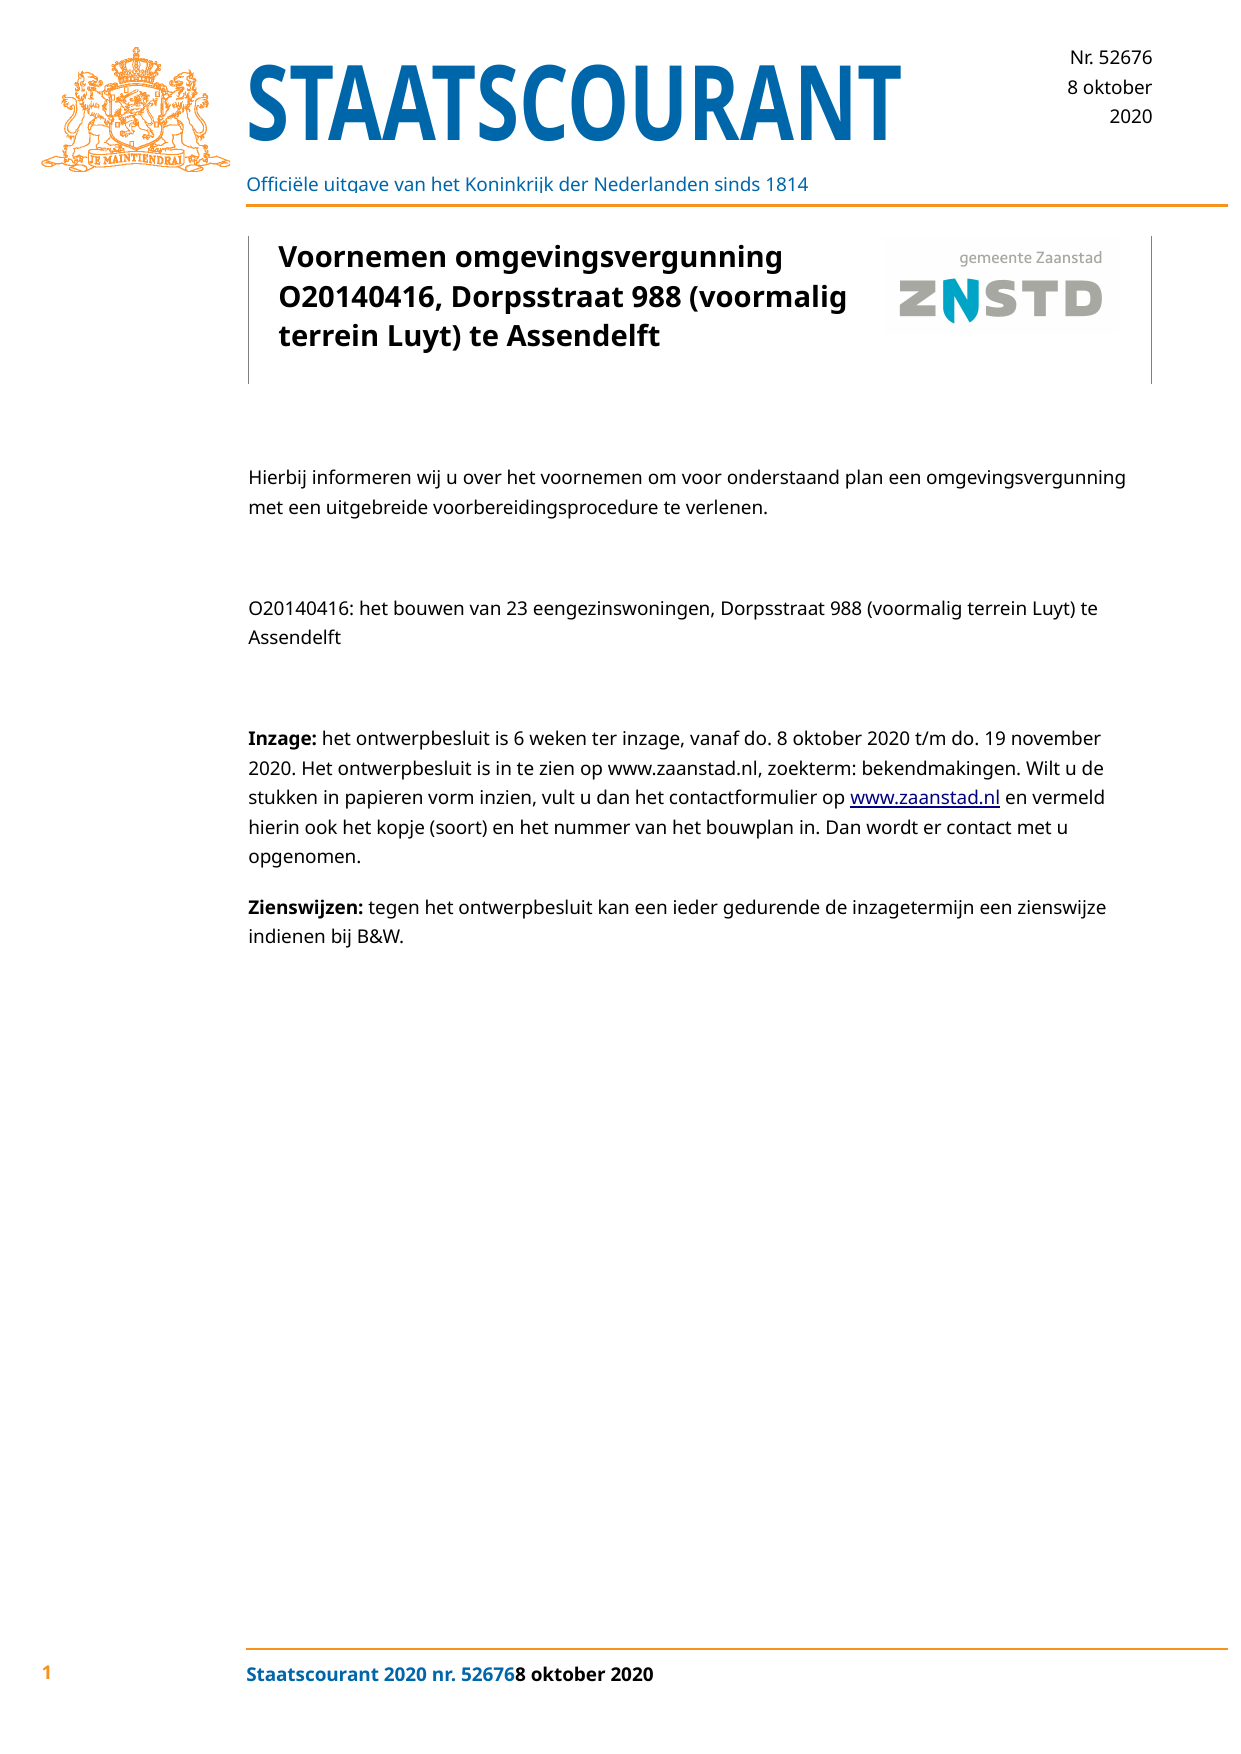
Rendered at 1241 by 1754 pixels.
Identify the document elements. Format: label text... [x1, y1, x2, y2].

text Inzage: het ontwerpbesluit is 6 weken ter inzage, vanaf do. 8 oktober 2020 t/m do. 19 november 2020. Het ontwerpbesluit is in te zien op www.zaanstad.nl, zoekterm: bekendmakingen. Wilt u de stukken in papieren vorm inzien, vult u dan het contactformulier op www.zaanstad.nl en vermeld hierin ook het kopje (soort) en het nummer van het bouwplan in. Dan wordt er contact met u opgenomen. [248, 725, 1152, 869]
text Hierbij informeren wij u over het voornemen om voor onderstaand plan een omgevingsvergunning met een uitgebreide voorbereidingsprocedure te verlenen. [248, 464, 1152, 520]
text O20140416: het bouwen van 23 eengezinswoningen, Dorpsstraat 988 (voormalig terrein Luyt) te Assendelft [248, 595, 1152, 650]
picture [882, 236, 1119, 334]
text Zienswijzen: tegen het ontwerpbesluit kan een ieder gedurende de inzagetermijn een zienswijze indienen bij B&W. [248, 894, 1152, 949]
table_header [850, 236, 1151, 384]
picture [41, 47, 231, 172]
table_header Voornemen omgevingsvergunning O20140416, Dorpsstraat 988 (voormalig terrein Luyt) te Assendelft [249, 236, 850, 384]
